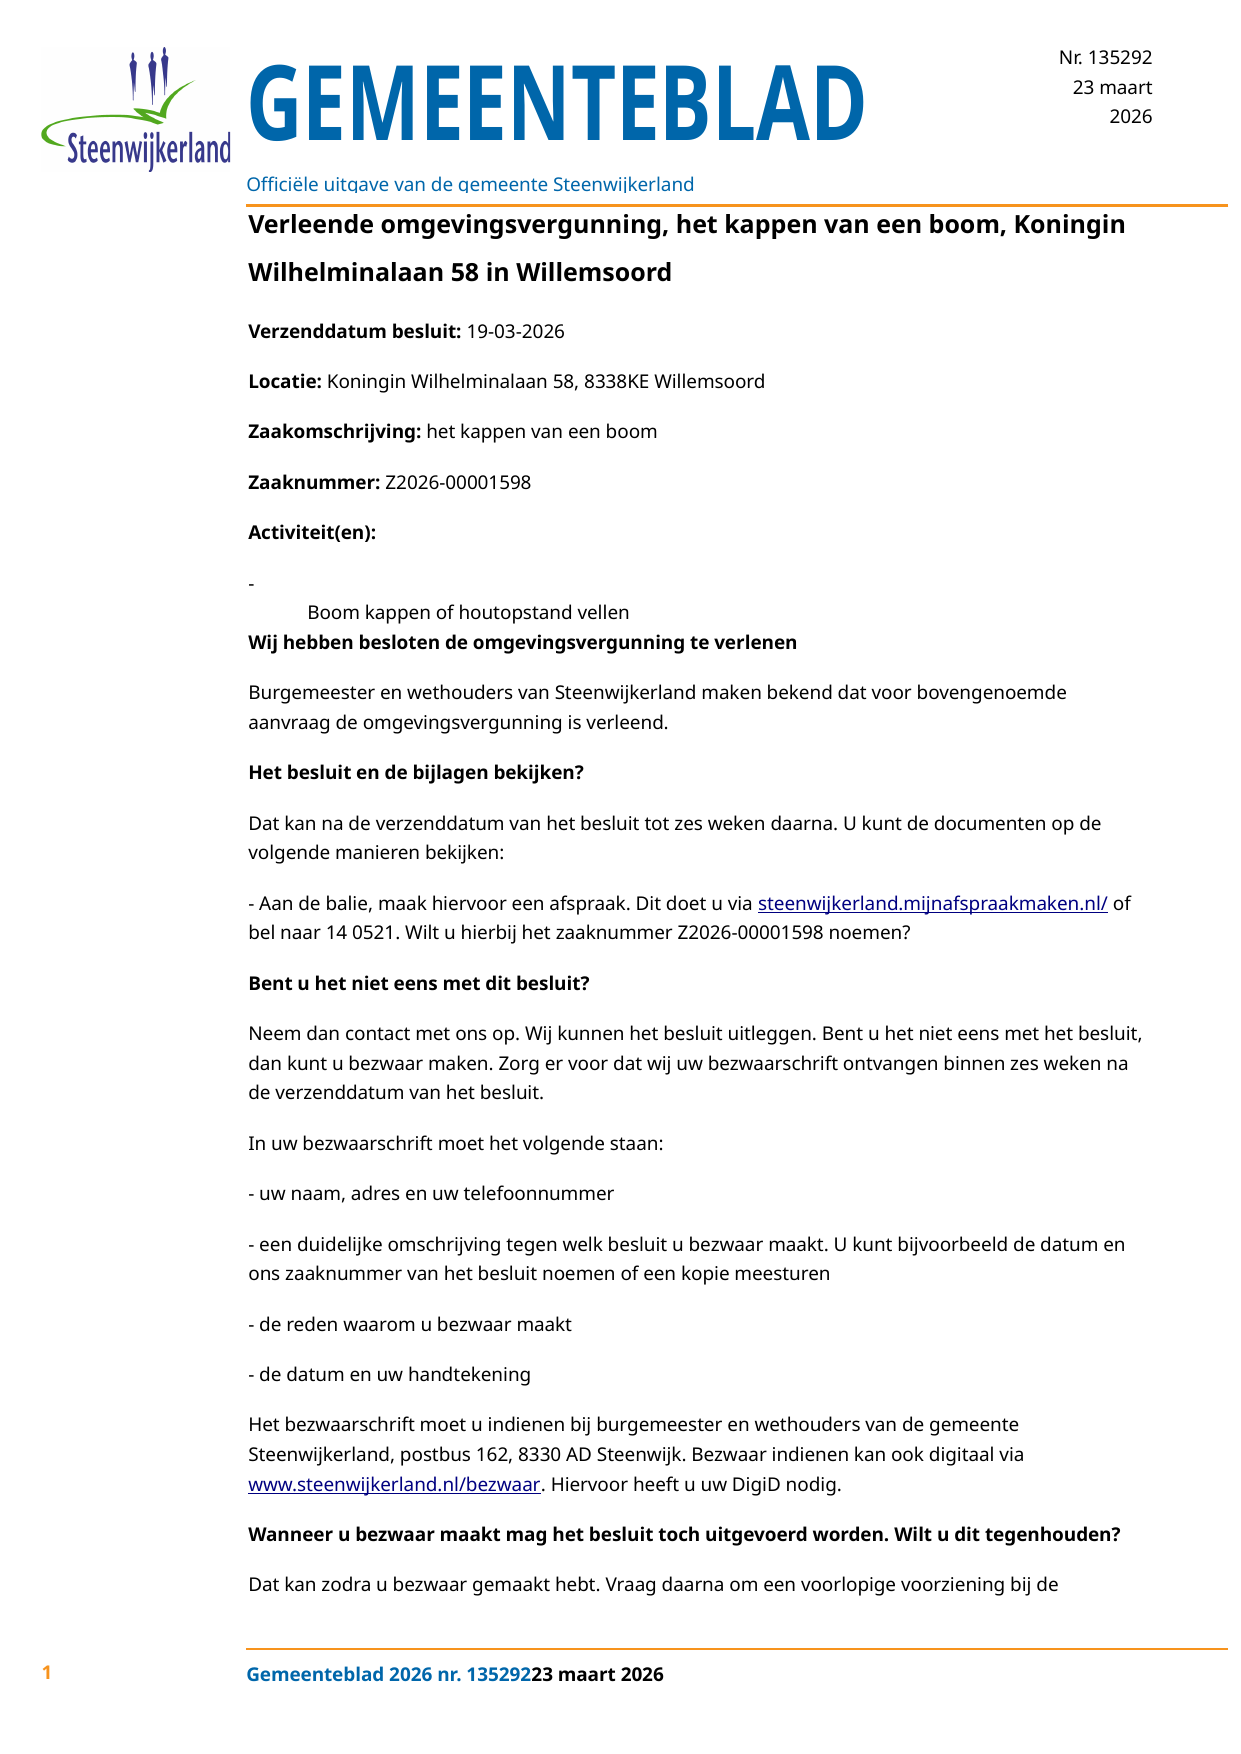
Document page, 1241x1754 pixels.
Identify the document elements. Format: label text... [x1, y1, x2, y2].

text Het besluit en de bijlagen bekijken? [248, 759, 1152, 785]
picture [41, 47, 231, 172]
text Wanneer u bezwaar maakt mag het besluit toch uitgevoerd worden. Wilt u dit tegenhouden? [248, 1521, 1152, 1547]
text Neem dan contact met ons op. Wij kunnen het besluit uitleggen. Bent u het niet eens met het besluit, dan kunt u bezwaar maken. Zorg er voor dat wij uw bezwaarschrift ontvangen binnen zes weken na de verzenddatum van het besluit. [248, 1020, 1152, 1105]
text Het bezwaarschrift moet u indienen bij burgemeester en wethouders van de gemeente Steenwijkerland, postbus 162, 8330 AD Steenwijk. Bezwaar indienen kan ook digitaal via www.steenwijkerland.nl/bezwaar. Hiervoor heeft u uw DigiD nodig. [248, 1412, 1152, 1497]
text Wij hebben besloten de omgevingsvergunning te verlenen [248, 629, 1152, 655]
text Zaakomschrijving: het kappen van een boom [248, 419, 1152, 444]
text Dat kan na de verzenddatum van het besluit tot zes weken daarna. U kunt de documenten op de volgende manieren bekijken: [248, 810, 1152, 865]
text Locatie: Koningin Wilhelminalaan 58, 8338KE Willemsoord [248, 368, 1152, 394]
list Boom kappen of houtopstand vellen [248, 599, 1152, 625]
text Zaaknummer: Z2026-00001598 [248, 469, 1152, 495]
text - Aan de balie, maak hiervoor een afspraak. Dit doet u via steenwijkerland.mijnafspraakmaken.nl/ of bel naar 14 0521. Wilt u hierbij het zaaknummer Z2026-00001598 noemen? [248, 890, 1152, 945]
text Activiteit(en): [248, 519, 1152, 545]
text - een duidelijke omschrijving tegen welk besluit u bezwaar maakt. U kunt bijvoorbeeld de datum en ons zaaknummer van het besluit noemen of een kopie meesturen [248, 1231, 1152, 1286]
text Bent u het niet eens met dit besluit? [248, 970, 1152, 996]
text - de datum en uw handtekening [248, 1361, 1152, 1387]
text Burgemeester en wethouders van Steenwijkerland maken bekend dat voor bovengenoemde aanvraag de omgevingsvergunning is verleend. [248, 679, 1152, 735]
text Verleende omgevingsvergunning, het kappen van een boom, Koningin Wilhelminalaan 58 in Willemsoord [248, 207, 1152, 288]
text Verzenddatum besluit: 19-03-2026 [248, 318, 1152, 344]
text - de reden waarom u bezwaar maakt [248, 1311, 1152, 1337]
text - uw naam, adres en uw telefoonnummer [248, 1180, 1152, 1206]
text Dat kan zodra u bezwaar gemaakt hebt. Vraag daarna om een voorlopige voorziening bij de [248, 1572, 1152, 1597]
text In uw bezwaarschrift moet het volgende staan: [248, 1130, 1152, 1156]
